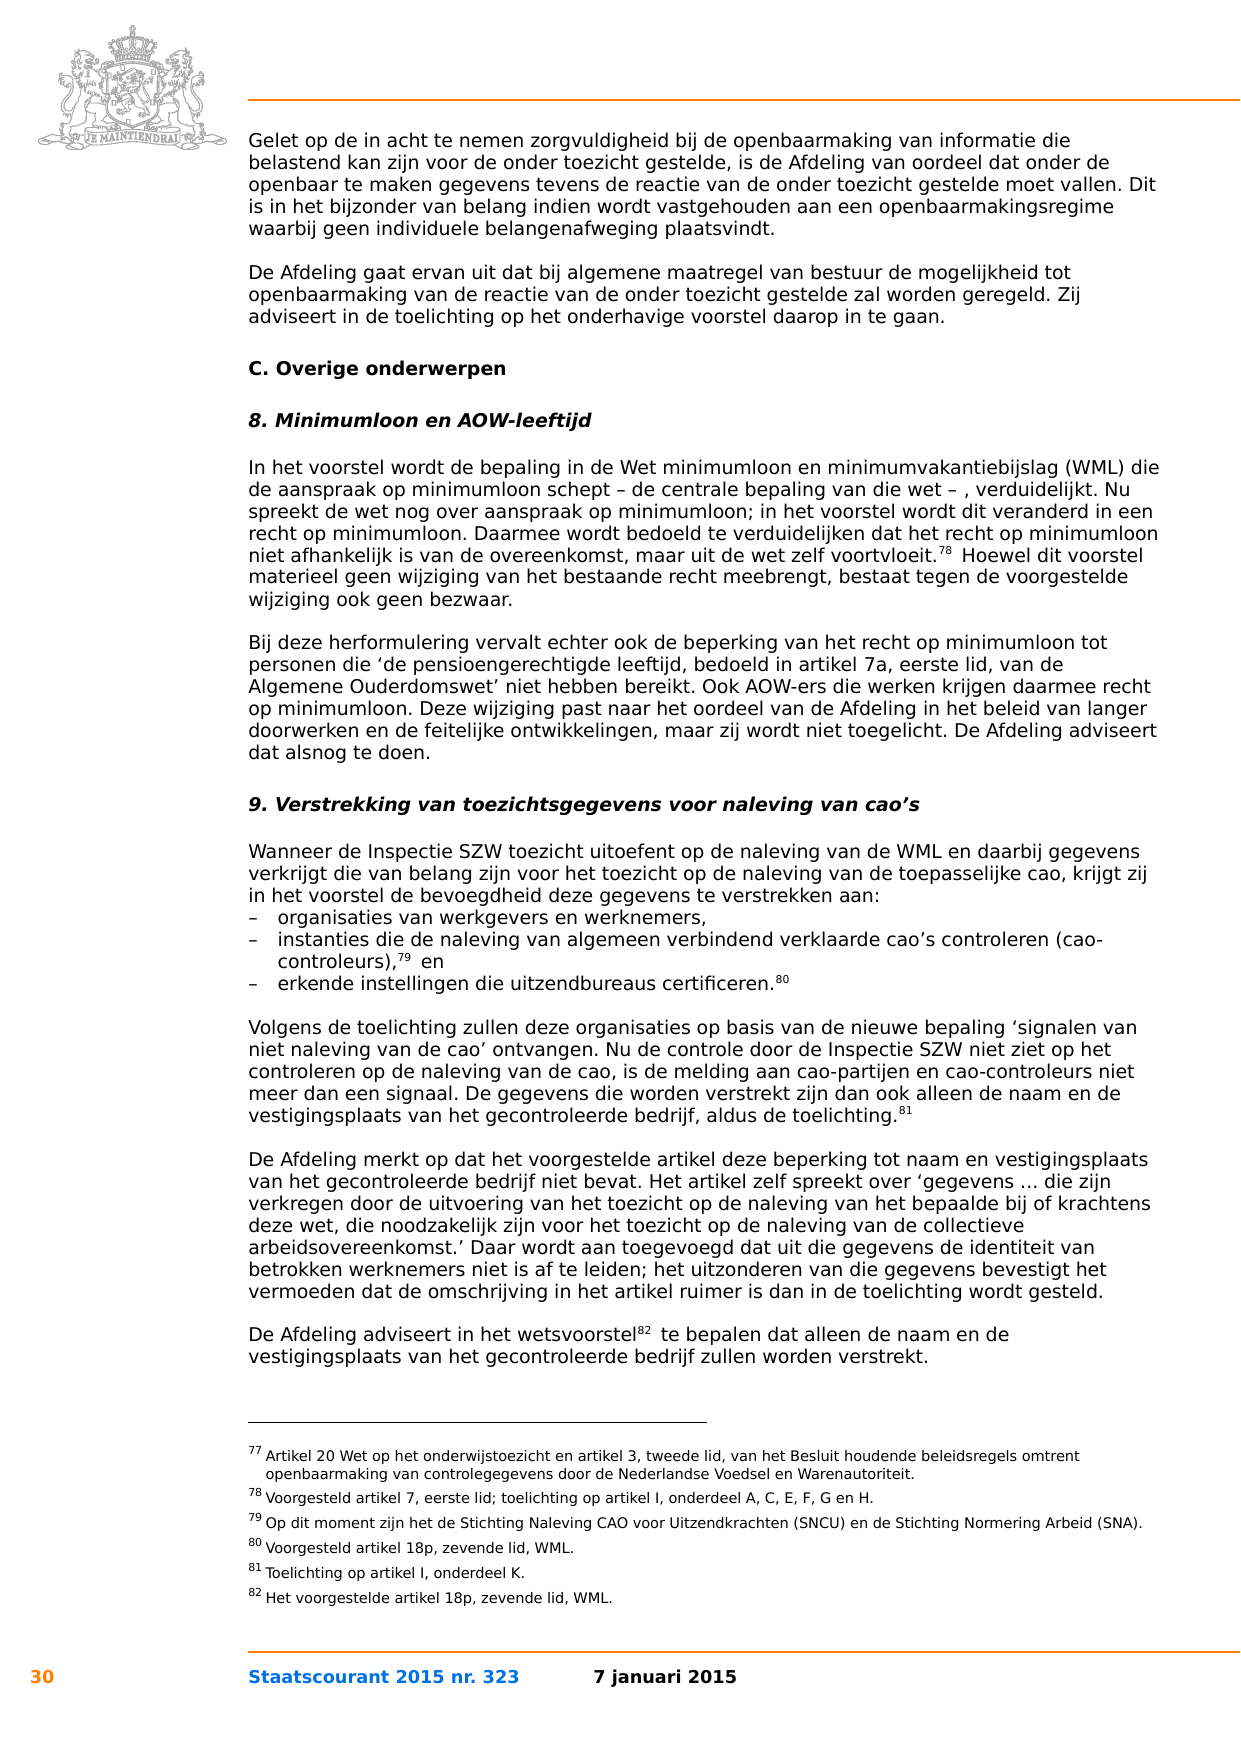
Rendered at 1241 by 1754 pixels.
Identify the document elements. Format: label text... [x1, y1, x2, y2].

picture [38, 25, 227, 150]
text Artikel 20 Wet op het onderwijstoezicht en artikel 3, tweede lid, van het Besluit houdende beleidsregels omtrent openbaarmaking van controlegegevens door de Nederlandse Voedsel en Warenautoriteit. [248, 1444, 1163, 1483]
text Voorgesteld artikel 18p, zevende lid, WML. [248, 1536, 1163, 1558]
text Het voorgestelde artikel 18p, zevende lid, WML. [248, 1586, 1163, 1608]
text – instanties die de naleving van algemeen verbindend verklaarde cao’s controleren (cao-controleurs), en [248, 929, 1163, 973]
text – organisaties van werkgevers en werknemers, [248, 907, 1163, 929]
text De Afdeling merkt op dat het voorgestelde artikel deze beperking tot naam en vestigingsplaats van het gecontroleerde bedrijf niet bevat. Het artikel zelf spreekt over ‘gegevens ... die zijn verkregen door de uitvoering van het toezicht op de naleving van het bepaalde bij of krachtens deze wet, die noodzakelijk zijn voor het toezicht op de naleving van de collectieve arbeidsovereenkomst.’ Daar wordt aan toegevoegd dat uit die gegevens de identiteit van betrokken werknemers niet is af te leiden; het uitzonderen van die gegevens bevestigt het vermoeden dat de omschrijving in het artikel ruimer is dan in de toelichting wordt gesteld. [248, 1149, 1163, 1302]
text Volgens de toelichting zullen deze organisaties op basis van de nieuwe bepaling ‘signalen van niet naleving van de cao’ ontvangen. Nu de controle door de Inspectie SZW niet ziet op het controleren op de naleving van de cao, is de melding aan cao-partijen en cao-controleurs niet meer dan een signaal. De gegevens die worden verstrekt zijn dan ook alleen de naam en de vestigingsplaats van het gecontroleerde bedrijf, aldus de toelichting. [248, 1017, 1163, 1127]
subtitle C. Overige onderwerpen [248, 358, 1163, 379]
text Wanneer de Inspectie SZW toezicht uitoefent op de naleving van de WML en daarbij gegevens verkrijgt die van belang zijn voor het toezicht op de naleving van de toepasselijke cao, krijgt zij in het voorstel de bevoegdheid deze gegevens te verstrekken aan: [248, 841, 1163, 907]
text Gelet op de in acht te nemen zorgvuldigheid bij de openbaarmaking van informatie die belastend kan zijn voor de onder toezicht gestelde, is de Afdeling van oordeel dat onder de openbaar te maken gegevens tevens de reactie van de onder toezicht gestelde moet vallen. Dit is in het bijzonder van belang indien wordt vastgehouden aan een openbaarmakingsregime waarbij geen individuele belangenafweging plaatsvindt. [248, 130, 1163, 240]
text – erkende instellingen die uitzendbureaus certificeren. [248, 973, 1163, 995]
text Op dit moment zijn het de Stichting Naleving CAO voor Uitzendkrachten (SNCU) en de Stichting Normering Arbeid (SNA). [248, 1511, 1163, 1533]
text Toelichting op artikel I, onderdeel K. [248, 1561, 1163, 1583]
text Voorgesteld artikel 7, eerste lid; toelichting op artikel I, onderdeel A, C, E, F, G en H. [248, 1486, 1163, 1508]
text De Afdeling adviseert in het wetsvoorstel te bepalen dat alleen de naam en de vestigingsplaats van het gecontroleerde bedrijf zullen worden verstrekt. [248, 1324, 1163, 1368]
subtitle 8. Minimumloon en AOW-leeftijd [248, 409, 1163, 432]
subtitle 9. Verstrekking van toezichtsgegevens voor naleving van cao’s [248, 794, 1163, 816]
text Bij deze herformulering vervalt echter ook de beperking van het recht op minimumloon tot personen die ‘de pensioengerechtigde leeftijd, bedoeld in artikel 7a, eerste lid, van de Algemene Ouderdomswet’ niet hebben bereikt. Ook AOW-ers die werken krijgen daarmee recht op minimumloon. Deze wijziging past naar het oordeel van de Afdeling in het beleid van langer doorwerken en de feitelijke ontwikkelingen, maar zij wordt niet toegelicht. De Afdeling adviseert dat alsnog te doen. [248, 632, 1163, 764]
text De Afdeling gaat ervan uit dat bij algemene maatregel van bestuur de mogelijkheid tot openbaarmaking van de reactie van de onder toezicht gestelde zal worden geregeld. Zij adviseert in de toelichting op het onderhavige voorstel daarop in te gaan. [248, 262, 1163, 328]
text In het voorstel wordt de bepaling in de Wet minimumloon en minimumvakantiebijslag (WML) die de aanspraak op minimumloon schept – de centrale bepaling van die wet – , verduidelijkt. Nu spreekt de wet nog over aanspraak op minimumloon; in het voorstel wordt dit veranderd in een recht op minimumloon. Daarmee wordt bedoeld te verduidelijken dat het recht op minimumloon niet afhankelijk is van de overeenkomst, maar uit de wet zelf voortvloeit. Hoewel dit voorstel materieel geen wijziging van het bestaande recht meebrengt, bestaat tegen de voorgestelde wijziging ook geen bezwaar. [248, 457, 1163, 610]
